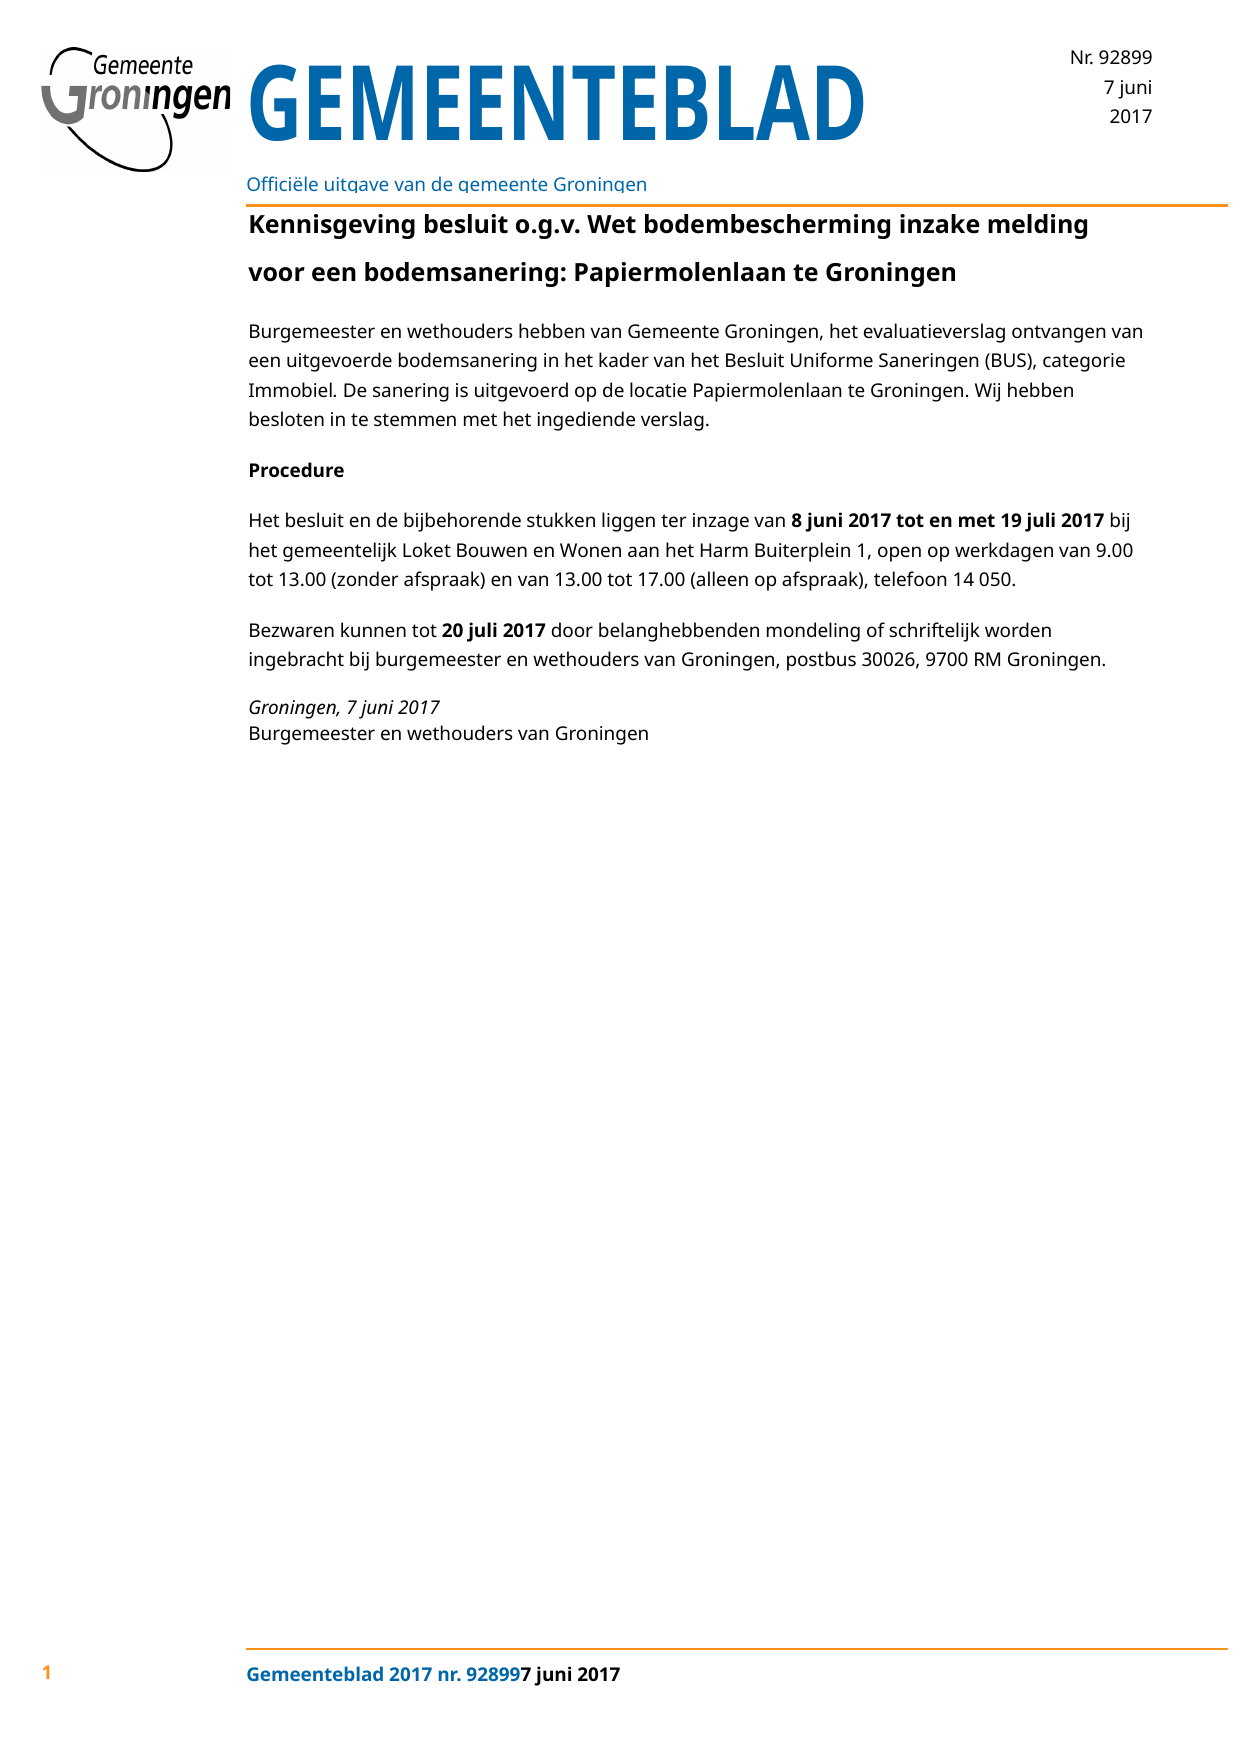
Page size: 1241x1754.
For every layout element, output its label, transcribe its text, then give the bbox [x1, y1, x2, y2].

text Bezwaren kunnen tot 20 juli 2017 door belanghebbenden mondeling of schriftelijk worden ingebracht bij burgemeester en wethouders van Groningen, postbus 30026, 9700 RM Groningen. [248, 617, 1152, 672]
text Groningen, 7 juni 2017 [248, 694, 1152, 720]
text Procedure [248, 457, 1152, 483]
picture [41, 47, 231, 172]
text Het besluit en de bijbehorende stukken liggen ter inzage van 8 juni 2017 tot en met 19 juli 2017 bij het gemeentelijk Loket Bouwen en Wonen aan het Harm Buiterplein 1, open op werkdagen van 9.00 tot 13.00 (zonder afspraak) en van 13.00 tot 17.00 (alleen op afspraak), telefoon 14 050. [248, 507, 1152, 592]
text Kennisgeving besluit o.g.v. Wet bodembescherming inzake melding voor een bodemsanering: Papiermolenlaan te Groningen [248, 207, 1152, 288]
text Burgemeester en wethouders van Groningen [248, 720, 1152, 746]
text Burgemeester en wethouders hebben van Gemeente Groningen, het evaluatieverslag ontvangen van een uitgevoerde bodemsanering in het kader van het Besluit Uniforme Saneringen (BUS), categorie Immobiel. De sanering is uitgevoerd op de locatie Papiermolenlaan te Groningen. Wij hebben besloten in te stemmen met het ingediende verslag. [248, 318, 1152, 432]
